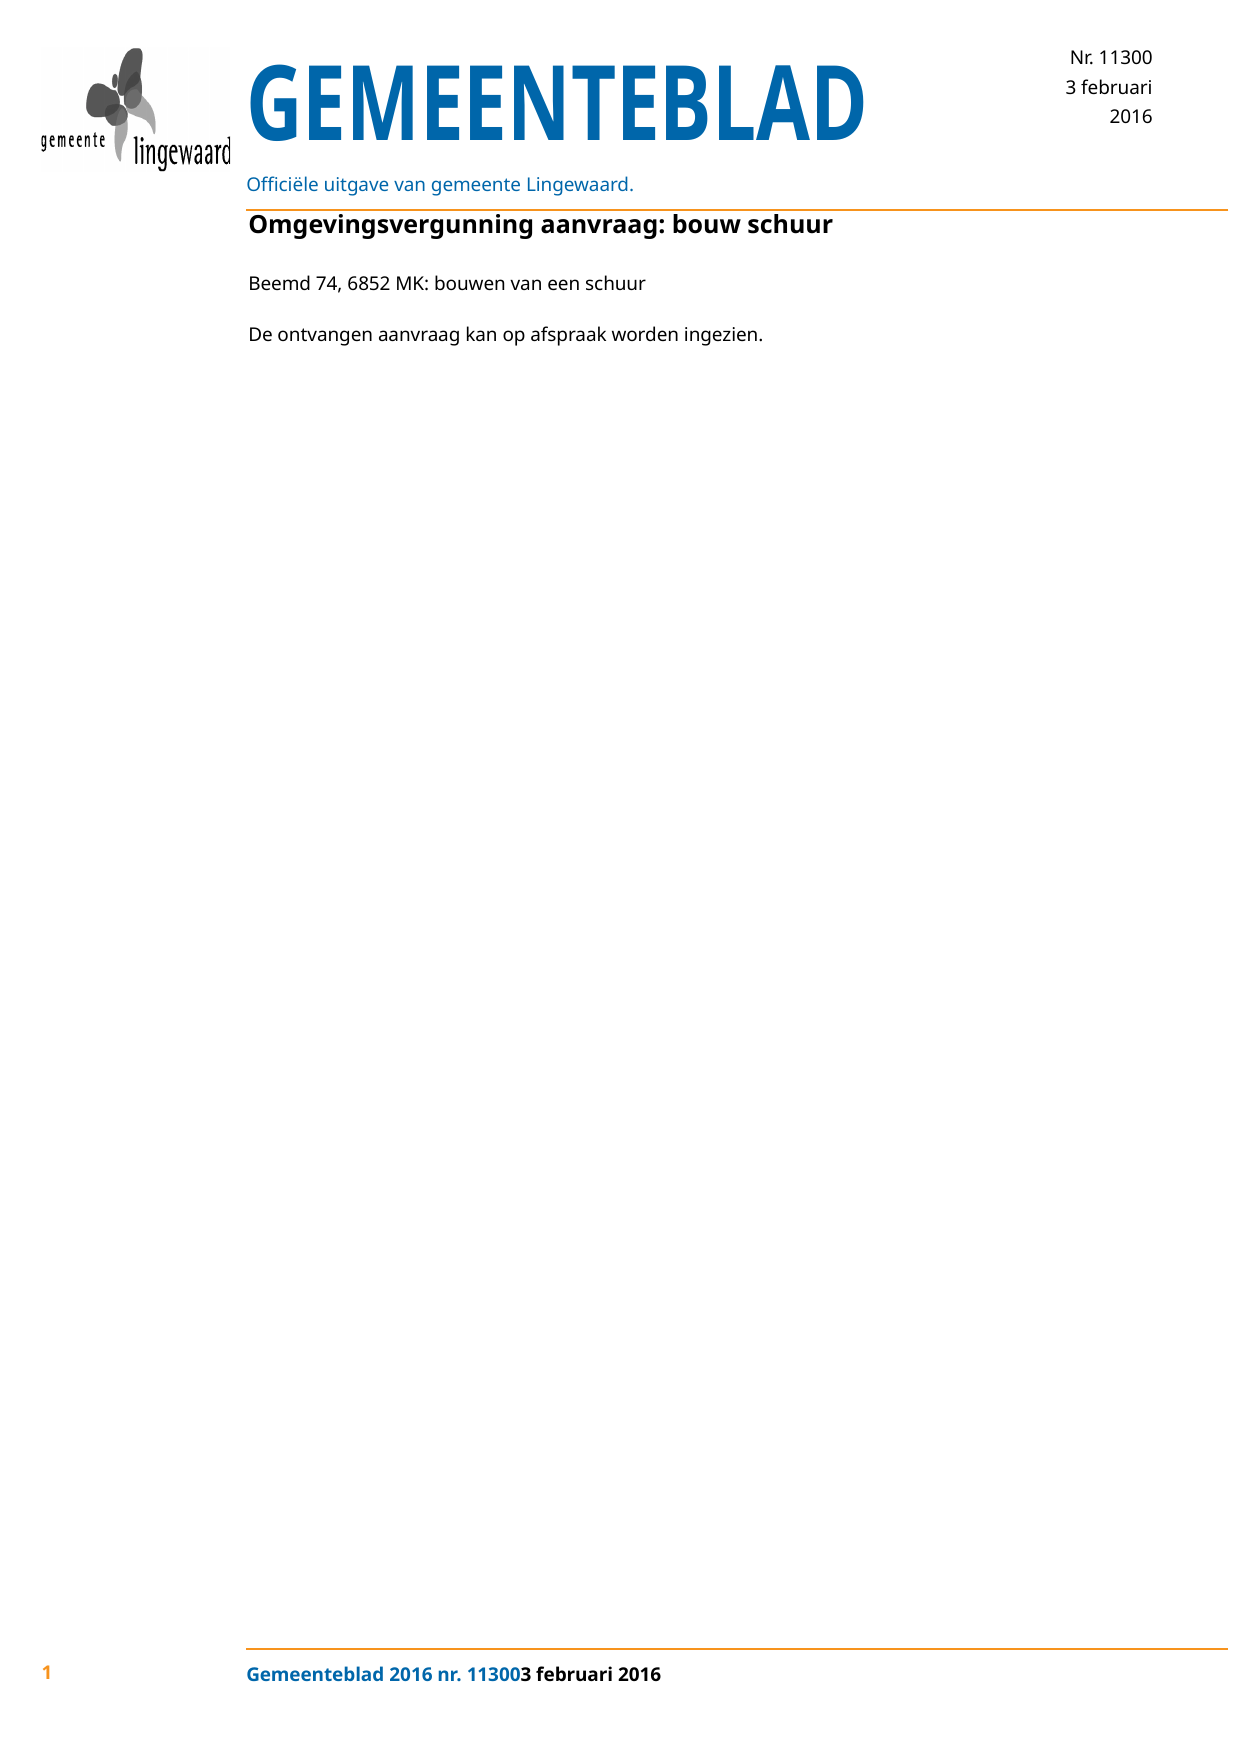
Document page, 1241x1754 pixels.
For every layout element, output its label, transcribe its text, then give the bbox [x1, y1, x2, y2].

text Omgevingsvergunning aanvraag: bouw schuur [248, 211, 1152, 241]
text Beemd 74, 6852 MK: bouwen van een schuur [248, 270, 1152, 296]
picture [41, 47, 231, 172]
text De ontvangen aanvraag kan op afspraak worden ingezien. [248, 321, 1152, 346]
